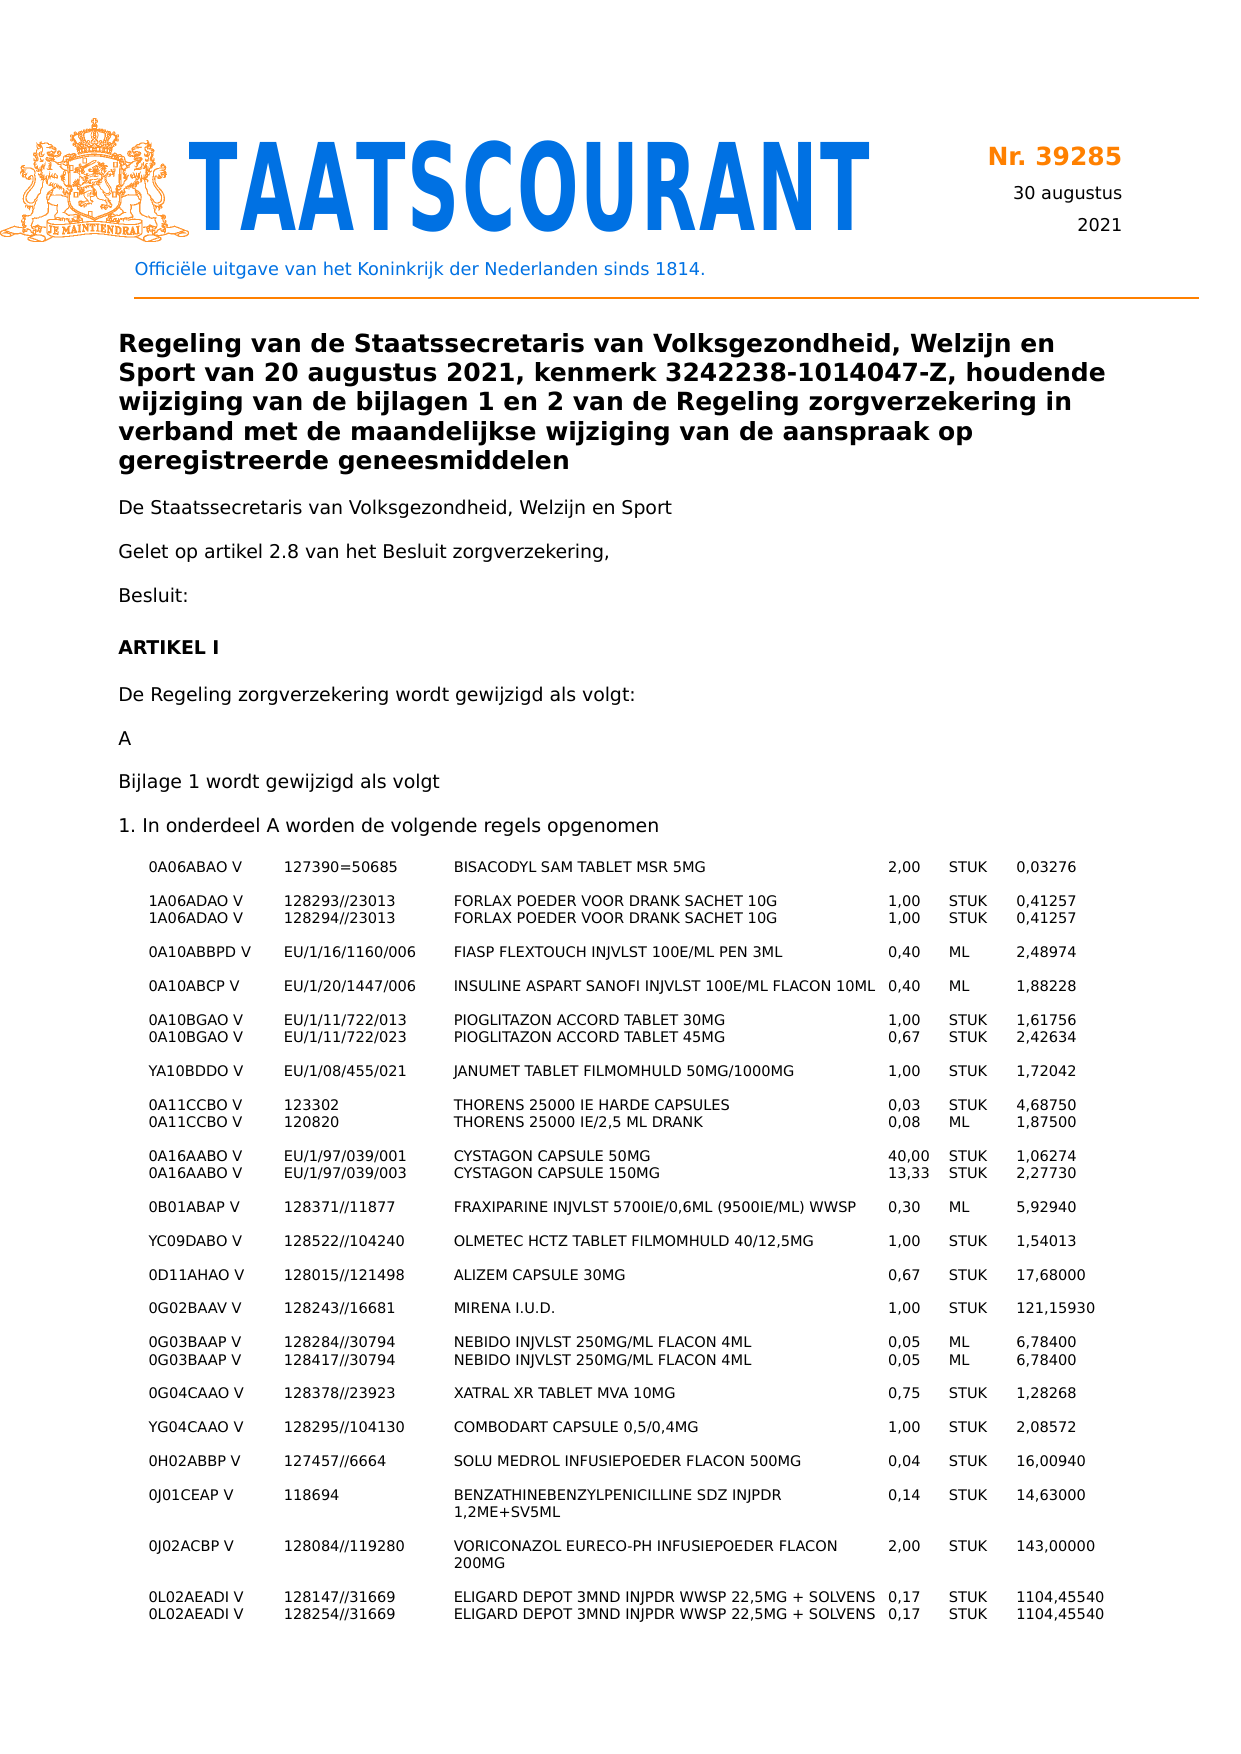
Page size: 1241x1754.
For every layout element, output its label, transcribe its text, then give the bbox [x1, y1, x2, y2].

table_cell STUK [943, 1165, 1010, 1182]
table_cell 1,00 [882, 1233, 943, 1249]
table_cell 0G04CAAO V [148, 1385, 278, 1402]
table_cell ML [943, 1351, 1010, 1368]
table_cell FIASP FLEXTOUCH INJVLST 100E/ML PEN 3ML [448, 944, 882, 961]
table_cell 0A10ABCP V [148, 978, 278, 995]
table_cell 128295//104130 [278, 1419, 447, 1436]
table_cell COMBODART CAPSULE 0,5/0,4MG [448, 1419, 882, 1436]
table_cell 17,68000 [1010, 1266, 1122, 1283]
table_header 0,03276 [1010, 859, 1122, 876]
table_cell [148, 1216, 1122, 1232]
table_cell 120820 [278, 1114, 447, 1131]
table_cell 30 augustus [939, 177, 1199, 209]
table_cell 123302 [278, 1097, 447, 1114]
subtitle Regeling van de Staatssecretaris van Volksgezondheid, Welzijn en Sport van 20 augustus 2021, kenmerk 3242238-1014047-Z, houdende wijziging van de bijlagen 1 en 2 van de Regeling zorgverzekering in verband met de maandelijkse wijziging van de aanspraak op geregistreerde geneesmiddelen [118, 329, 1122, 475]
table_cell [148, 1046, 1122, 1063]
table_cell NEBIDO INJVLST 250MG/ML FLACON 4ML [448, 1351, 882, 1368]
table_header 127390=50685 [278, 859, 447, 876]
table_cell [148, 995, 1122, 1012]
table_header [0, 242, 134, 297]
table_cell 0A11CCBO V [148, 1114, 278, 1131]
table_cell BENZATHINEBENZYLPENICILLINE SDZ INJPDR 1,2ME+SV5ML [448, 1487, 882, 1521]
table_cell [148, 1318, 1122, 1334]
table_cell 1,28268 [1010, 1385, 1122, 1402]
table_cell 1104,45540 [1010, 1606, 1122, 1623]
table_header STUK [943, 859, 1010, 876]
table_cell 14,63000 [1010, 1487, 1122, 1521]
table_cell 0L02AEADI V [148, 1589, 278, 1606]
table_cell 0A16AABO V [148, 1148, 278, 1164]
table_cell ELIGARD DEPOT 3MND INJPDR WWSP 22,5MG + SOLVENS [448, 1589, 882, 1606]
text Besluit: [118, 584, 1122, 607]
table_cell SOLU MEDROL INFUSIEPOEDER FLACON 500MG [448, 1453, 882, 1470]
table_cell XATRAL XR TABLET MVA 10MG [448, 1385, 882, 1402]
table_cell STUK [943, 1266, 1010, 1283]
table_cell 2,27730 [1010, 1165, 1122, 1182]
table_cell 0B01ABAP V [148, 1199, 278, 1216]
table_cell [148, 1572, 1122, 1589]
table_cell 0L02AEADI V [148, 1606, 278, 1623]
table_cell 0,75 [882, 1385, 943, 1402]
table_cell 128015//121498 [278, 1266, 447, 1283]
table_cell 0,41257 [1010, 893, 1122, 910]
table_cell 0,41257 [1010, 910, 1122, 927]
table_cell 128522//104240 [278, 1233, 447, 1249]
table_cell 128284//30794 [278, 1334, 447, 1351]
table_cell 0,67 [882, 1029, 943, 1046]
table_cell [148, 1131, 1122, 1148]
table_cell STUK [943, 1012, 1010, 1029]
table_cell STUK [943, 1487, 1010, 1521]
table_cell 0A10BGAO V [148, 1029, 278, 1046]
table_cell STUK [943, 1148, 1010, 1164]
table_cell 1,00 [882, 1300, 943, 1317]
table_cell 0,17 [882, 1589, 943, 1606]
table_cell 128378//23923 [278, 1385, 447, 1402]
table_cell 0A11CCBO V [148, 1097, 278, 1114]
table_cell 6,78400 [1010, 1351, 1122, 1368]
table_cell [148, 1080, 1122, 1097]
table_cell 2,00 [882, 1538, 943, 1572]
table_cell 1,00 [882, 1012, 943, 1029]
table_cell 1,54013 [1010, 1233, 1122, 1249]
table_cell 13,33 [882, 1165, 943, 1182]
table_cell FORLAX POEDER VOOR DRANK SACHET 10G [448, 910, 882, 927]
table_cell NEBIDO INJVLST 250MG/ML FLACON 4ML [448, 1334, 882, 1351]
table_cell 1,72042 [1010, 1063, 1122, 1080]
table_cell 118694 [278, 1487, 447, 1521]
table_cell [148, 1436, 1122, 1453]
table_cell 0,17 [882, 1606, 943, 1623]
table_header BISACODYL SAM TABLET MSR 5MG [448, 859, 882, 876]
table_cell PIOGLITAZON ACCORD TABLET 30MG [448, 1012, 882, 1029]
table_cell 0A16AABO V [148, 1165, 278, 1182]
table_cell 2,48974 [1010, 944, 1122, 961]
table_cell 0,40 [882, 944, 943, 961]
table_cell 1,00 [882, 1419, 943, 1436]
text Bijlage 1 wordt gewijzigd als volgt [118, 771, 1122, 793]
subtitle ARTIKEL I [118, 637, 1122, 658]
table_cell [148, 927, 1122, 944]
table_cell THORENS 25000 IE HARDE CAPSULES [448, 1097, 882, 1114]
table_header 2,00 [882, 859, 943, 876]
table_cell PIOGLITAZON ACCORD TABLET 45MG [448, 1029, 882, 1046]
table_cell [148, 1368, 1122, 1385]
table_cell 0,30 [882, 1199, 943, 1216]
table_cell 1,00 [882, 910, 943, 927]
table_cell STUK [943, 893, 1010, 910]
table_cell INSULINE ASPART SANOFI INJVLST 100E/ML FLACON 10ML [448, 978, 882, 995]
table_cell STUK [943, 1453, 1010, 1470]
table_cell 16,00940 [1010, 1453, 1122, 1470]
table_cell STUK [943, 1029, 1010, 1046]
table_cell STUK [943, 1419, 1010, 1436]
table_header STAATSCOURANT [134, 118, 939, 259]
text Gelet op artikel 2.8 van het Besluit zorgverzekering, [118, 541, 1122, 563]
table_cell 0,14 [882, 1487, 943, 1521]
table_cell 0H02ABBP V [148, 1453, 278, 1470]
table_cell [148, 1284, 1122, 1300]
table_cell OLMETEC HCTZ TABLET FILMOMHULD 40/12,5MG [448, 1233, 882, 1249]
text De Regeling zorgverzekering wordt gewijzigd als volgt: [118, 683, 1122, 706]
table_cell 128294//23013 [278, 910, 447, 927]
table_cell 0A10ABBPD V [148, 944, 278, 961]
table_cell 0G02BAAV V [148, 1300, 278, 1317]
table_cell STUK [943, 1538, 1010, 1572]
table_cell EU/1/16/1160/006 [278, 944, 447, 961]
table_cell 121,15930 [1010, 1300, 1122, 1317]
table_cell 4,68750 [1010, 1097, 1122, 1114]
table_cell MIRENA I.U.D. [448, 1300, 882, 1317]
text 1. In onderdeel A worden de volgende regels opgenomen [118, 815, 1122, 837]
table_cell 128371//11877 [278, 1199, 447, 1216]
table_cell ML [943, 1199, 1010, 1216]
table_cell 128293//23013 [278, 893, 447, 910]
table_cell ML [943, 1114, 1010, 1131]
table_cell CYSTAGON CAPSULE 50MG [448, 1148, 882, 1164]
table_cell YA10BDDO V [148, 1063, 278, 1080]
table_cell 0J02ACBP V [148, 1538, 278, 1572]
table_cell [148, 1521, 1122, 1538]
table_cell 0G03BAAP V [148, 1351, 278, 1368]
table_cell 127457//6664 [278, 1453, 447, 1470]
table_cell EU/1/11/722/013 [278, 1012, 447, 1029]
table_cell [148, 961, 1122, 978]
table_cell 0A10BGAO V [148, 1012, 278, 1029]
table_cell EU/1/20/1447/006 [278, 978, 447, 995]
table_cell 0,40 [882, 978, 943, 995]
table_cell 0,05 [882, 1351, 943, 1368]
table_cell CYSTAGON CAPSULE 150MG [448, 1165, 882, 1182]
table_cell JANUMET TABLET FILMOMHULD 50MG/1000MG [448, 1063, 882, 1080]
table_cell 143,00000 [1010, 1538, 1122, 1572]
table_cell STUK [943, 1097, 1010, 1114]
table_cell 128084//119280 [278, 1538, 447, 1572]
table_cell [148, 1250, 1122, 1266]
table_cell 1,00 [882, 1063, 943, 1080]
table_header Nr. 39285 [939, 118, 1199, 177]
table_cell STUK [943, 1606, 1010, 1623]
table_header 0A06ABAO V [148, 859, 278, 876]
table_cell ELIGARD DEPOT 3MND INJPDR WWSP 22,5MG + SOLVENS [448, 1606, 882, 1623]
table_cell EU/1/97/039/003 [278, 1165, 447, 1182]
table_cell FRAXIPARINE INJVLST 5700IE/0,6ML (9500IE/ML) WWSP [448, 1199, 882, 1216]
picture [0, 118, 189, 242]
table_cell 128417//30794 [278, 1351, 447, 1368]
table_cell ML [943, 978, 1010, 995]
table_cell STUK [943, 1300, 1010, 1317]
table_cell 128243//16681 [278, 1300, 447, 1317]
table_cell 6,78400 [1010, 1334, 1122, 1351]
table_cell STUK [943, 1063, 1010, 1080]
text A [118, 727, 1122, 749]
table_cell [148, 876, 1122, 893]
table_cell 1A06ADAO V [148, 893, 278, 910]
table_cell 40,00 [882, 1148, 943, 1164]
table_cell 0J01CEAP V [148, 1487, 278, 1521]
table_cell 0,67 [882, 1266, 943, 1283]
table_cell ALIZEM CAPSULE 30MG [448, 1266, 882, 1283]
table_cell 128254//31669 [278, 1606, 447, 1623]
table_cell 0D11AHAO V [148, 1266, 278, 1283]
table_cell [148, 1182, 1122, 1198]
table_cell STUK [943, 1589, 1010, 1606]
table_cell YG04CAAO V [148, 1419, 278, 1436]
table_cell 2021 [939, 209, 1199, 259]
table_cell EU/1/08/455/021 [278, 1063, 447, 1080]
table_cell YC09DABO V [148, 1233, 278, 1249]
table_cell 0,04 [882, 1453, 943, 1470]
table_cell VORICONAZOL EURECO-PH INFUSIEPOEDER FLACON 200MG [448, 1538, 882, 1572]
table_cell STUK [943, 1233, 1010, 1249]
table_cell 1,06274 [1010, 1148, 1122, 1164]
table_cell 0,05 [882, 1334, 943, 1351]
table_cell Officiële uitgave van het Koninkrijk der Nederlanden sinds 1814. [134, 259, 1199, 297]
table_cell 1,87500 [1010, 1114, 1122, 1131]
table_cell 2,08572 [1010, 1419, 1122, 1436]
table_cell 0,03 [882, 1097, 943, 1114]
table_cell EU/1/11/722/023 [278, 1029, 447, 1046]
table_cell 1,00 [882, 893, 943, 910]
table_cell 1,88228 [1010, 978, 1122, 995]
table_cell EU/1/97/039/001 [278, 1148, 447, 1164]
table_cell ML [943, 944, 1010, 961]
table_cell STUK [943, 910, 1010, 927]
table_cell 5,92940 [1010, 1199, 1122, 1216]
table_cell THORENS 25000 IE/2,5 ML DRANK [448, 1114, 882, 1131]
table_cell 1,61756 [1010, 1012, 1122, 1029]
table_cell ML [943, 1334, 1010, 1351]
table_cell 1A06ADAO V [148, 910, 278, 927]
table_cell [148, 1470, 1122, 1487]
table_cell 0G03BAAP V [148, 1334, 278, 1351]
table_cell FORLAX POEDER VOOR DRANK SACHET 10G [448, 893, 882, 910]
table_cell 1104,45540 [1010, 1589, 1122, 1606]
table_cell STUK [943, 1385, 1010, 1402]
table_cell 128147//31669 [278, 1589, 447, 1606]
table_cell [148, 1402, 1122, 1419]
table_cell 0,08 [882, 1114, 943, 1131]
text De Staatssecretaris van Volksgezondheid, Welzijn en Sport [118, 497, 1122, 519]
table_cell 2,42634 [1010, 1029, 1122, 1046]
